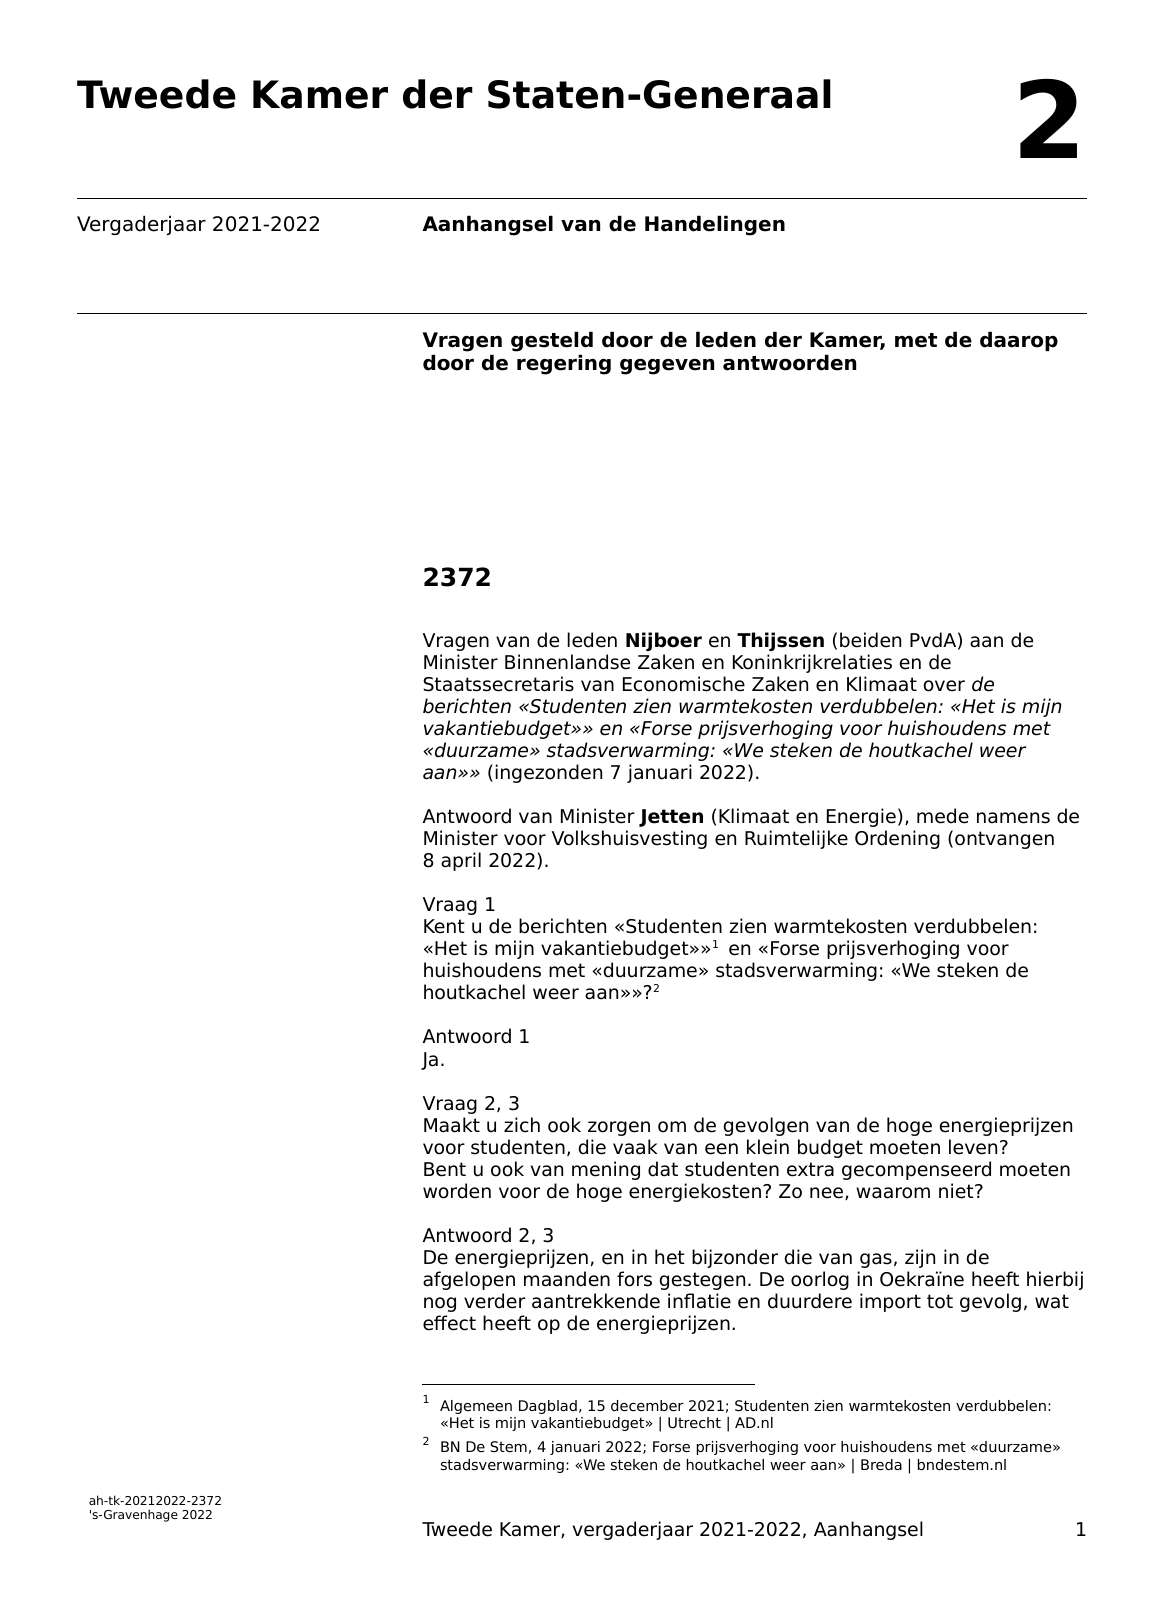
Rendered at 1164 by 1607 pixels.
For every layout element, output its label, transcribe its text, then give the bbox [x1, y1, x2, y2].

text ah-tk-20212022-2372 [88, 1494, 323, 1508]
text Vraag 2, 3 [422, 1093, 1087, 1114]
text Maakt u zich ook zorgen om de gevolgen van de hoge energieprijzen voor studenten, die vaak van een klein budget moeten leven? [422, 1114, 1087, 1158]
text De energieprijzen, en in het bijzonder die van gas, zijn in de afgelopen maanden fors gestegen. De oorlog in Oekraïne heeft hierbij nog verder aantrekkende inflatie en duurdere import tot gevolg, wat effect heeft op de energieprijzen. [422, 1247, 1087, 1334]
table_cell Vragen gesteld door de leden der Kamer, met de daarop door de regering gegeven antwoorden [422, 314, 1087, 375]
text Vragen van de leden Nijboer en Thijssen (beiden PvdA) aan de Minister Binnenlandse Zaken en Koninkrijkrelaties en de Staatssecretaris van Economische Zaken en Klimaat over de berichten «Studenten zien warmtekosten verdubbelen: «Het is mijn vakantiebudget»» en «Forse prijsverhoging voor huishoudens met «duurzame» stadsverwarming: «We steken de houtkachel weer aan»» (ingezonden 7 januari 2022). [422, 630, 1087, 784]
text Kent u de berichten «Studenten zien warmtekosten verdubbelen: «Het is mijn vakantiebudget»» en «Forse prijsverhoging voor huishoudens met «duurzame» stadsverwarming: «We steken de houtkachel weer aan»»? [422, 916, 1087, 1004]
text Vraag 1 [422, 894, 1087, 916]
text Antwoord 2, 3 [422, 1225, 1087, 1247]
text Ja. [422, 1048, 1087, 1070]
text Antwoord van Minister Jetten (Klimaat en Energie), mede namens de Minister voor Volkshuisvesting en Ruimtelijke Ordening (ontvangen 8 april 2022). [422, 806, 1087, 872]
text BN De Stem, 4 januari 2022; Forse prijsverhoging voor huishoudens met «duurzame» stadsverwarming: «We steken de houtkachel weer aan» | Breda | bndestem.nl [422, 1435, 1087, 1474]
text 's-Gravenhage 2022 [88, 1508, 323, 1522]
table_header 2 [886, 59, 1087, 198]
table_header Tweede Kamer der Staten-Generaal [77, 59, 886, 198]
text Algemeen Dagblad, 15 december 2021; Studenten zien warmtekosten verdubbelen: «Het is mijn vakantiebudget» | Utrecht | AD.nl [422, 1393, 1087, 1432]
table_cell Vergaderjaar 2021-2022 [77, 199, 422, 313]
text Antwoord 1 [422, 1026, 1087, 1048]
text Bent u ook van mening dat studenten extra gecompenseerd moeten worden voor de hoge energiekosten? Zo nee, waarom niet? [422, 1158, 1087, 1202]
table_cell [77, 314, 422, 375]
text 2372 [422, 563, 1087, 592]
table_cell Aanhangsel van de Handelingen [422, 199, 1087, 313]
